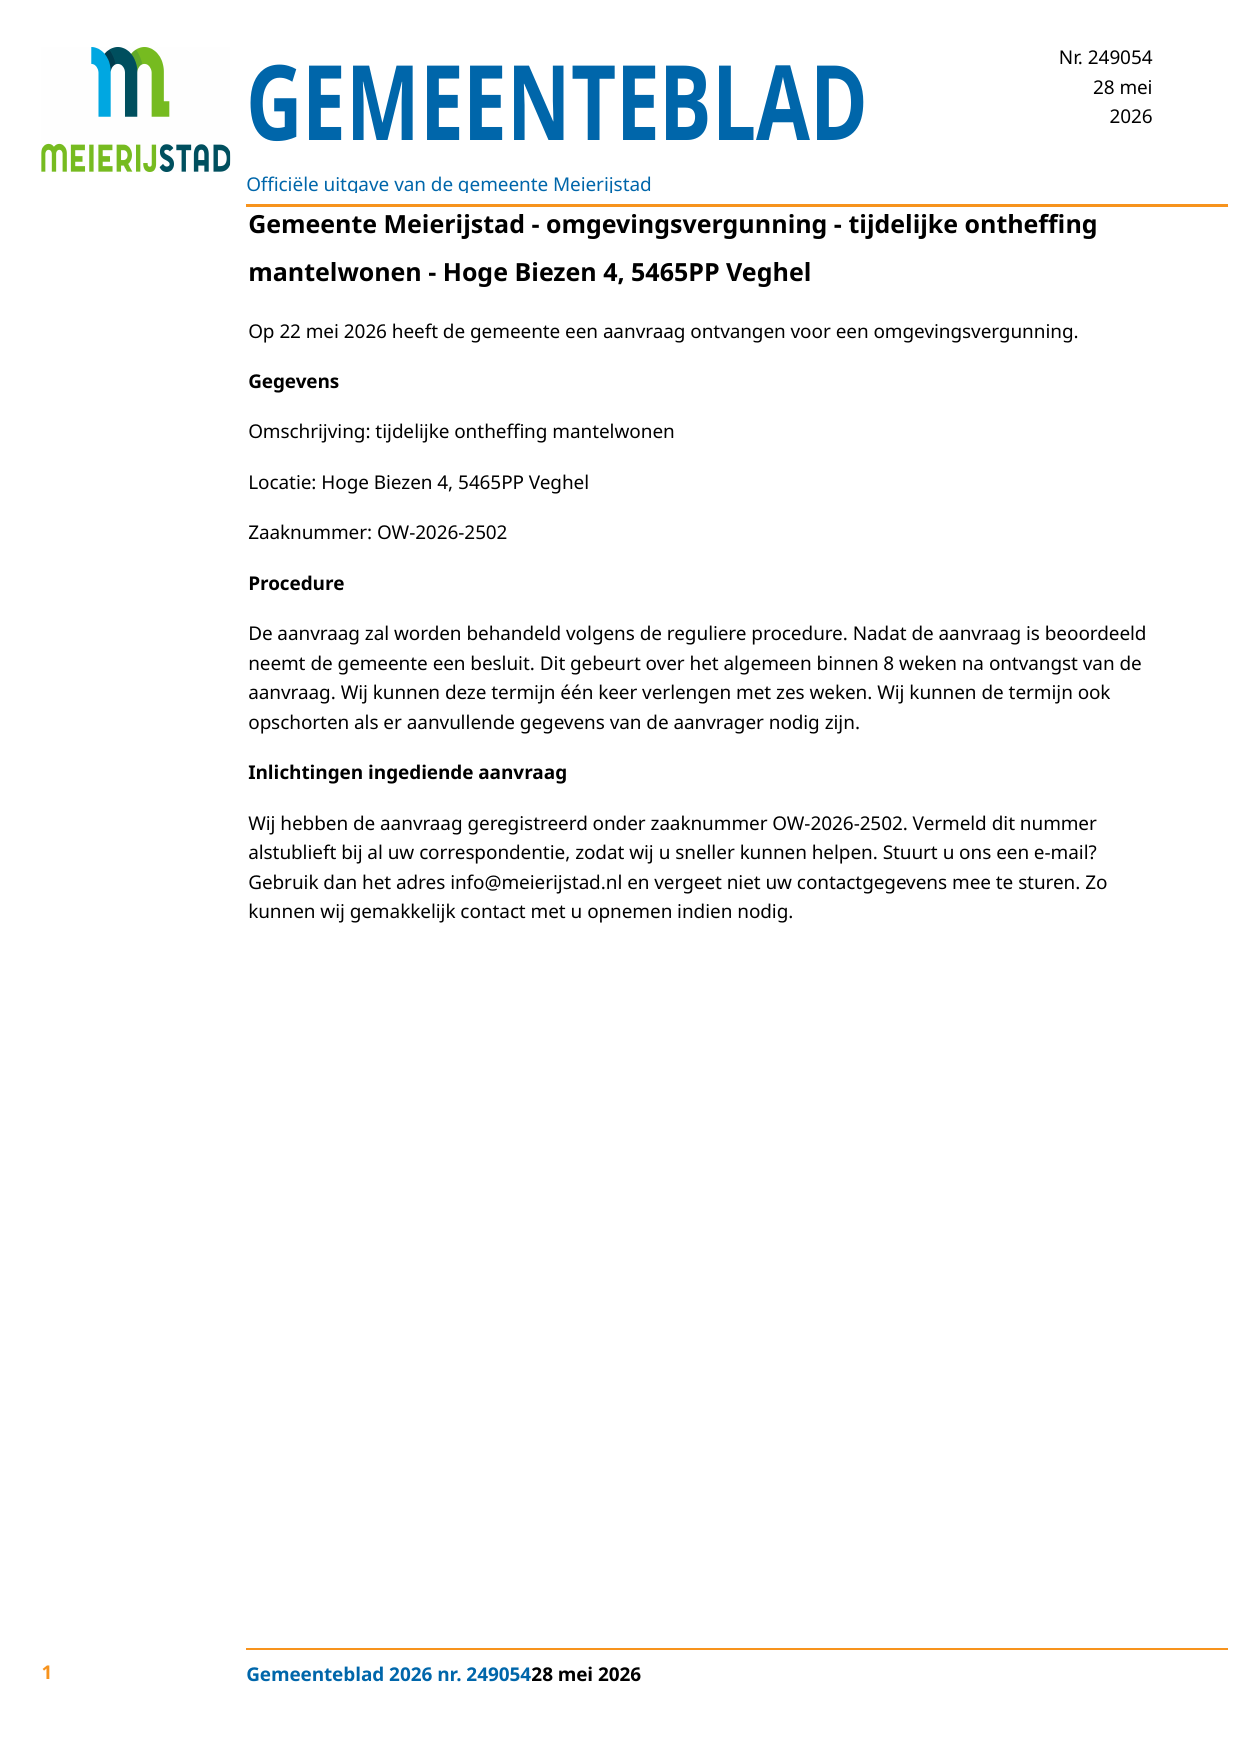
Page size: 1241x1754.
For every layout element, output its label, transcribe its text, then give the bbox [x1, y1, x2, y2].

text Gegevens [248, 368, 1152, 394]
text Procedure [248, 570, 1152, 596]
text De aanvraag zal worden behandeld volgens de reguliere procedure. Nadat de aanvraag is beoordeeld neemt de gemeente een besluit. Dit gebeurt over het algemeen binnen 8 weken na ontvangst van de aanvraag. Wij kunnen deze termijn één keer verlengen met zes weken. Wij kunnen de termijn ook opschorten als er aanvullende gegevens van de aanvrager nodig zijn. [248, 620, 1152, 735]
text Zaaknummer: OW-2026-2502 [248, 519, 1152, 545]
text Omschrijving: tijdelijke ontheffing mantelwonen [248, 419, 1152, 444]
text Inlichtingen ingediende aanvraag [248, 759, 1152, 785]
text Op 22 mei 2026 heeft de gemeente een aanvraag ontvangen voor een omgevingsvergunning. [248, 318, 1152, 344]
text Locatie: Hoge Biezen 4, 5465PP Veghel [248, 469, 1152, 495]
picture [41, 47, 231, 172]
text Wij hebben de aanvraag geregistreerd onder zaaknummer OW-2026-2502. Vermeld dit nummer alstublieft bij al uw correspondentie, zodat wij u sneller kunnen helpen. Stuurt u ons een e-mail? Gebruik dan het adres info@meierijstad.nl en vergeet niet uw contactgegevens mee te sturen. Zo kunnen wij gemakkelijk contact met u opnemen indien nodig. [248, 810, 1152, 924]
text Gemeente Meierijstad - omgevingsvergunning - tijdelijke ontheffing mantelwonen - Hoge Biezen 4, 5465PP Veghel [248, 207, 1152, 288]
